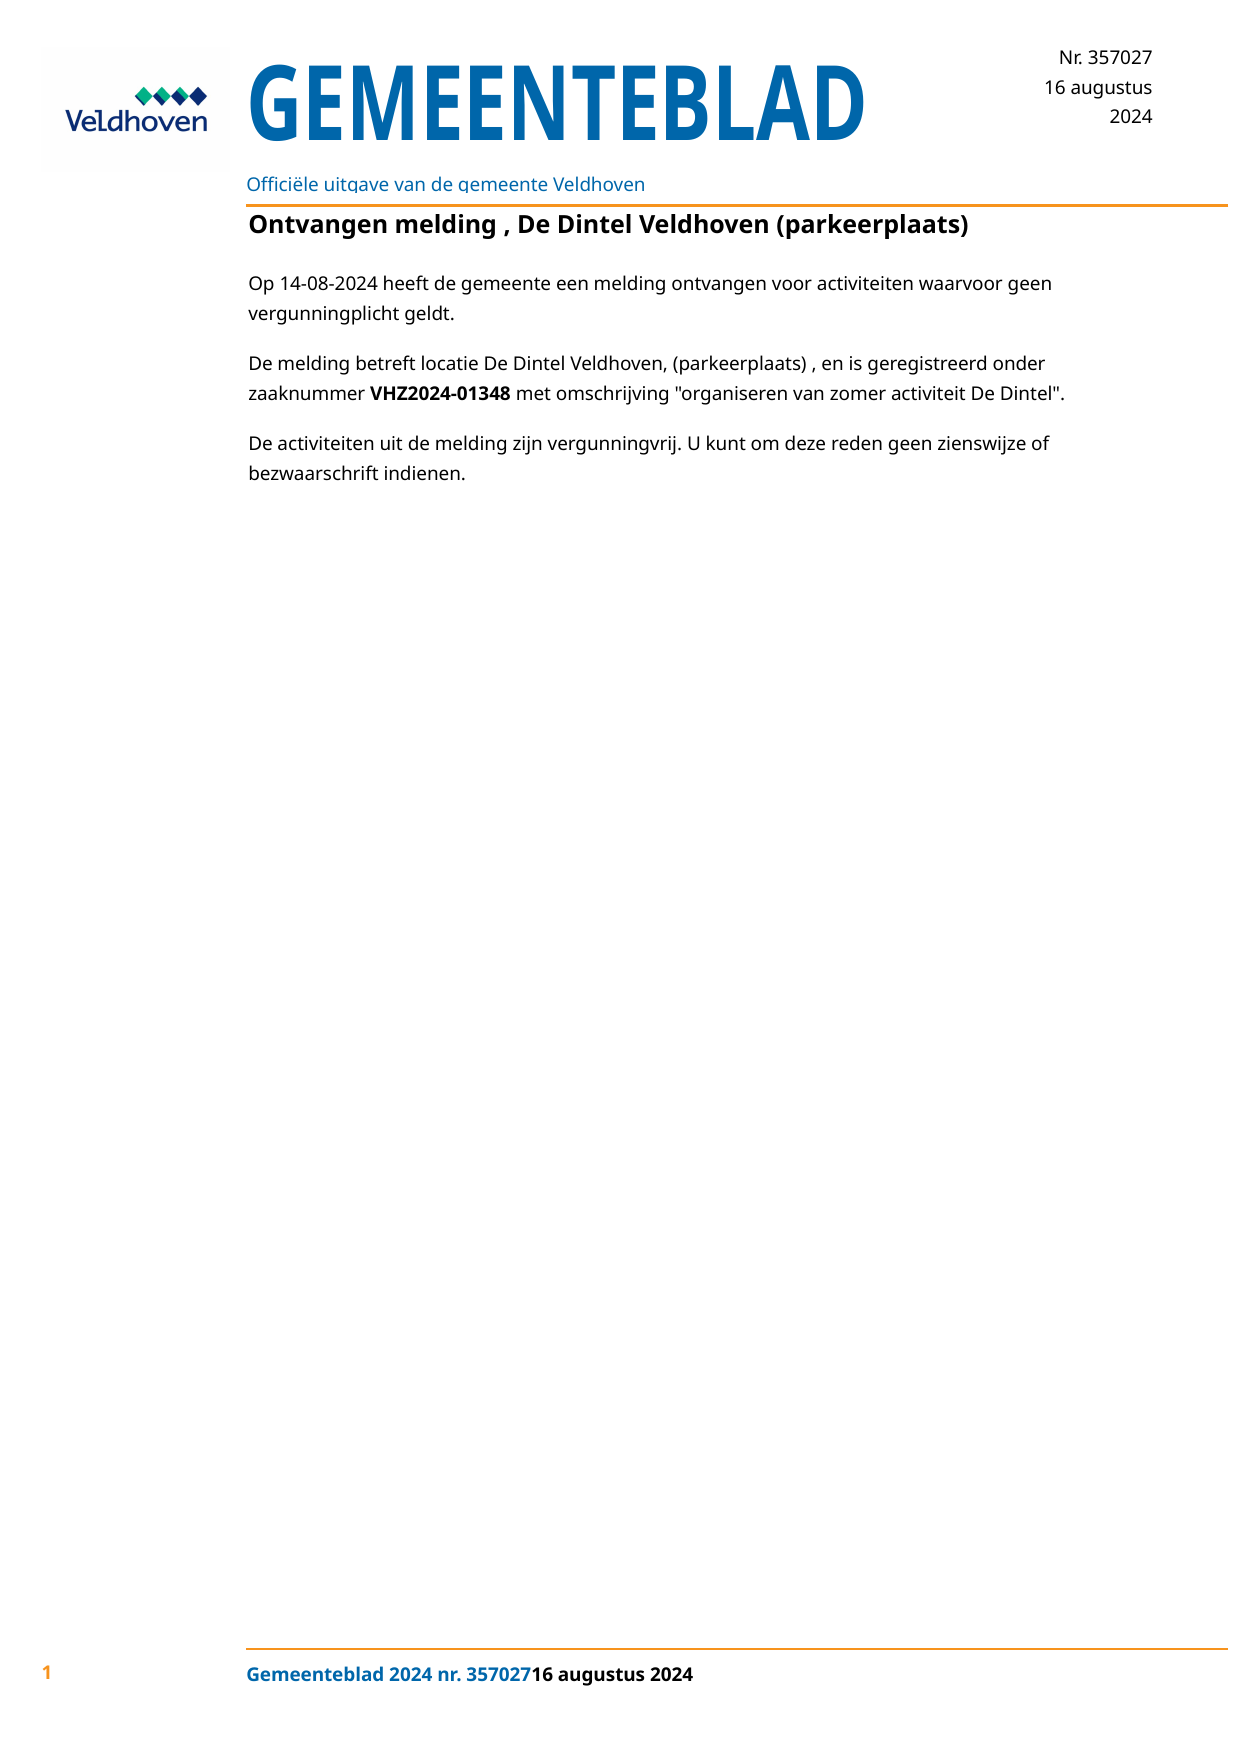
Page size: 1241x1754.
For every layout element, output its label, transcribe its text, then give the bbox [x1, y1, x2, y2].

text Op 14-08-2024 heeft de gemeente een melding ontvangen voor activiteiten waarvoor geen vergunningplicht geldt. [248, 270, 1152, 326]
text De activiteiten uit de melding zijn vergunningvrij. U kunt om deze reden geen zienswijze of bezwaarschrift indienen. [248, 430, 1152, 486]
picture [41, 47, 231, 172]
text Ontvangen melding , De Dintel Veldhoven (parkeerplaats) [248, 207, 1152, 241]
text De melding betreft locatie De Dintel Veldhoven, (parkeerplaats) , en is geregistreerd onder zaaknummer VHZ2024-01348 met omschrijving "organiseren van zomer activiteit De Dintel". [248, 350, 1152, 406]
